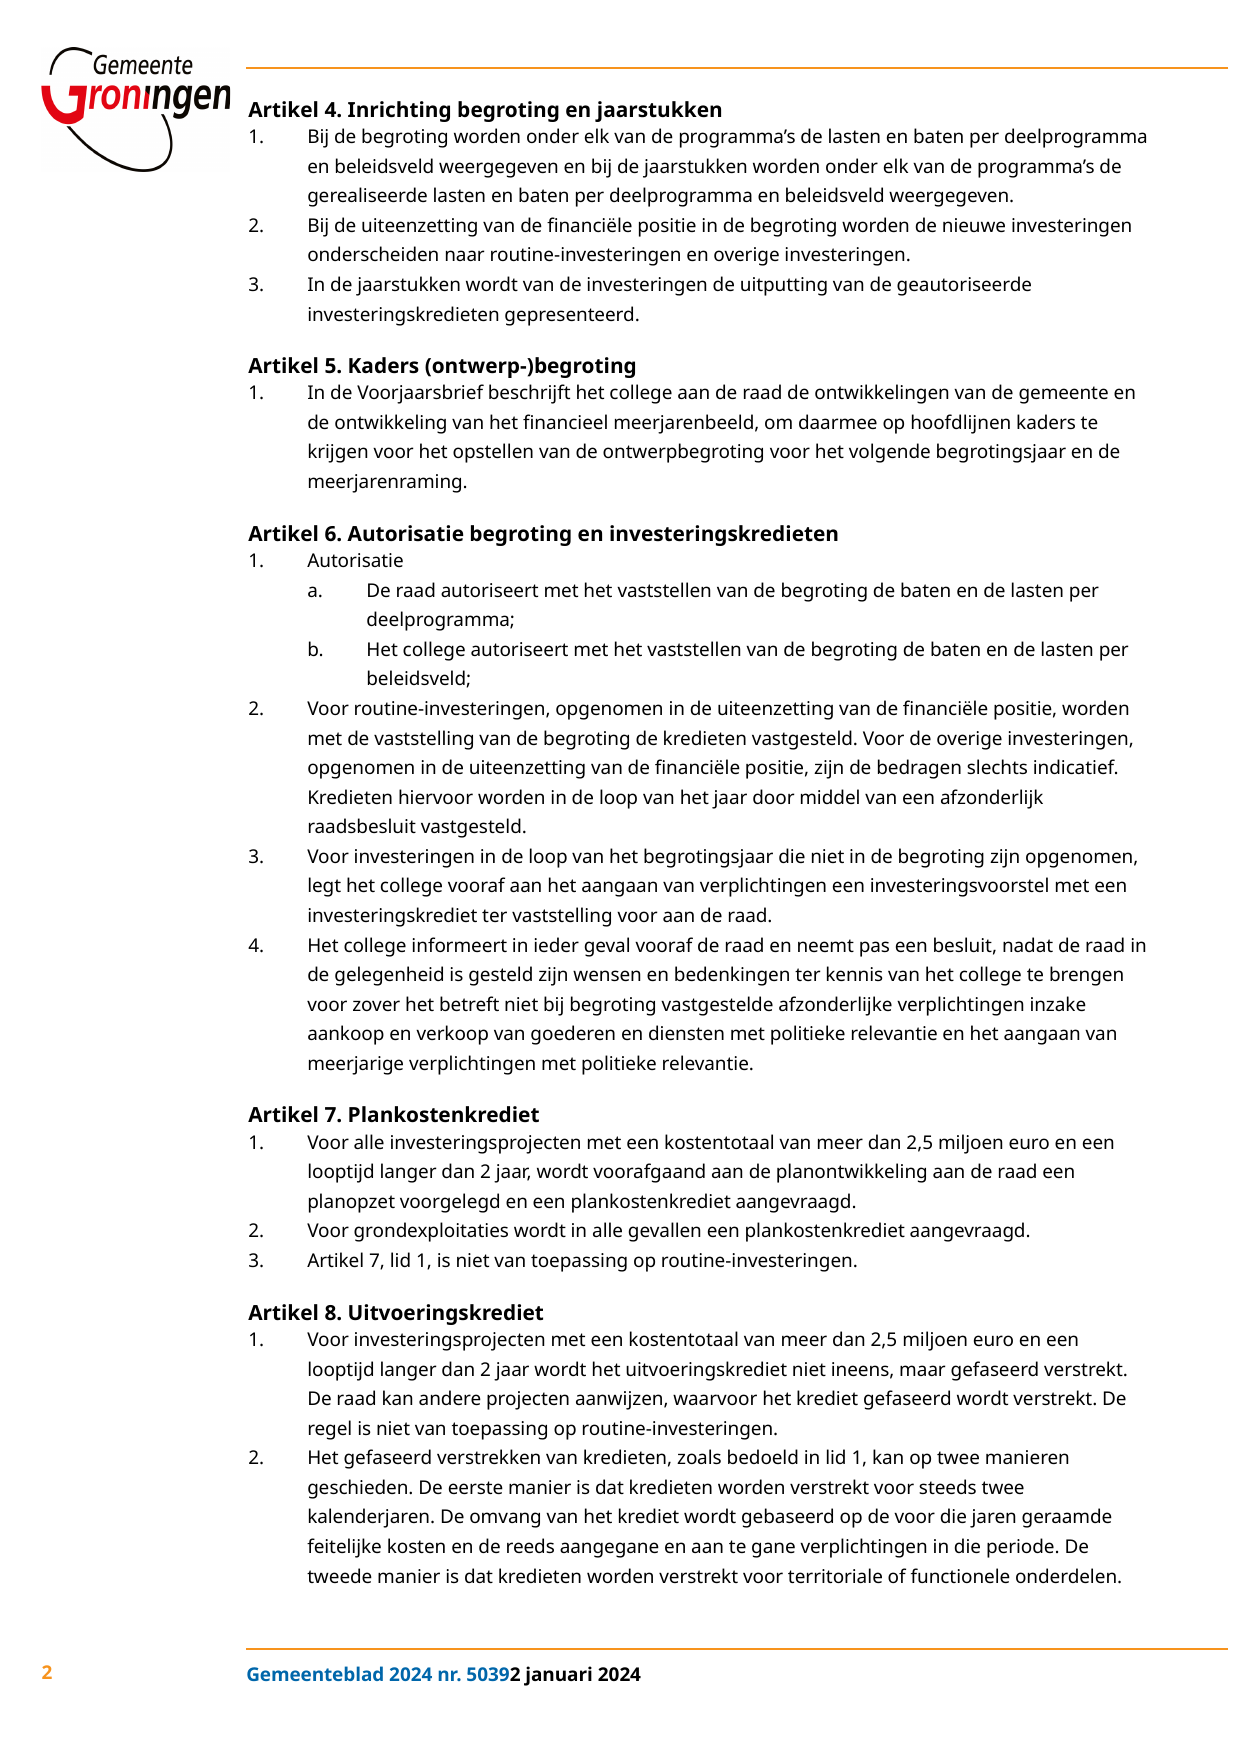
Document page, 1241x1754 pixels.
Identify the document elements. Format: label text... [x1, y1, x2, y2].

list Het gefaseerd verstrekken van kredieten, zoals bedoeld in lid 1, kan op twee manieren geschieden. De eerste manier is dat kredieten worden verstrekt voor steeds twee kalenderjaren. De omvang van het krediet wordt gebaseerd op de voor die jaren geraamde feitelijke kosten en de reeds aangegane en aan te gane verplichtingen in die periode. De tweede manier is dat kredieten worden verstrekt voor territoriale of functionele onderdelen. [248, 1444, 1152, 1588]
list Het college autoriseert met het vaststellen van de begroting de baten en de lasten per beleidsveld; [307, 636, 1152, 691]
picture [41, 47, 231, 172]
list Artikel 7, lid 1, is niet van toepassing op routine-investeringen. [248, 1247, 1152, 1273]
list De raad autoriseert met het vaststellen van de begroting de baten en de lasten per deelprogramma; [307, 577, 1152, 632]
text Artikel 6. Autorisatie begroting en investeringskredieten [248, 519, 1152, 547]
text Artikel 5. Kaders (ontwerp-)begroting [248, 351, 1152, 379]
list Het college informeert in ieder geval vooraf de raad en neemt pas een besluit, nadat de raad in de gelegenheid is gesteld zijn wensen en bedenkingen ter kennis van het college te brengen voor zover het betreft niet bij begroting vastgestelde afzonderlijke verplichtingen inzake aankoop en verkoop van goederen en diensten met politieke relevantie en het aangaan van meerjarige verplichtingen met politieke relevantie. [248, 932, 1152, 1076]
text Artikel 7. Plankostenkrediet [248, 1101, 1152, 1129]
list Voor investeringsprojecten met een kostentotaal van meer dan 2,5 miljoen euro en een looptijd langer dan 2 jaar wordt het uitvoeringskrediet niet ineens, maar gefaseerd verstrekt. De raad kan andere projecten aanwijzen, waarvoor het krediet gefaseerd wordt verstrekt. De regel is niet van toepassing op routine-investeringen. [248, 1326, 1152, 1441]
list Voor routine-investeringen, opgenomen in de uiteenzetting van de financiële positie, worden met de vaststelling van de begroting de kredieten vastgesteld. Voor de overige investeringen, opgenomen in de uiteenzetting van de financiële positie, zijn de bedragen slechts indicatief. Kredieten hiervoor worden in de loop van het jaar door middel van een afzonderlijk raadsbesluit vastgesteld. [248, 695, 1152, 839]
list In de Voorjaarsbrief beschrijft het college aan de raad de ontwikkelingen van de gemeente en de ontwikkeling van het financieel meerjarenbeeld, om daarmee op hoofdlijnen kaders te krijgen voor het opstellen van de ontwerpbegroting voor het volgende begrotingsjaar en de meerjarenraming. [248, 379, 1152, 494]
list Voor investeringen in de loop van het begrotingsjaar die niet in de begroting zijn opgenomen, legt het college vooraf aan het aangaan van verplichtingen een investeringsvoorstel met een investeringskrediet ter vaststelling voor aan de raad. [248, 843, 1152, 928]
list Autorisatie [248, 547, 1152, 573]
list Bij de begroting worden onder elk van de programma’s de lasten en baten per deelprogramma en beleidsveld weergegeven en bij de jaarstukken worden onder elk van de programma’s de gerealiseerde lasten en baten per deelprogramma en beleidsveld weergegeven. [248, 123, 1152, 208]
text Artikel 4. Inrichting begroting en jaarstukken [248, 95, 1152, 123]
list Bij de uiteenzetting van de financiële positie in de begroting worden de nieuwe investeringen onderscheiden naar routine-investeringen en overige investeringen. [248, 212, 1152, 267]
list Voor alle investeringsprojecten met een kostentotaal van meer dan 2,5 miljoen euro en een looptijd langer dan 2 jaar, wordt voorafgaand aan de planontwikkeling aan de raad een planopzet voorgelegd en een plankostenkrediet aangevraagd. [248, 1129, 1152, 1214]
text Artikel 8. Uitvoeringskrediet [248, 1298, 1152, 1326]
list Voor grondexploitaties wordt in alle gevallen een plankostenkrediet aangevraagd. [248, 1218, 1152, 1243]
list In de jaarstukken wordt van de investeringen de uitputting van de geautoriseerde investeringskredieten gepresenteerd. [248, 271, 1152, 326]
